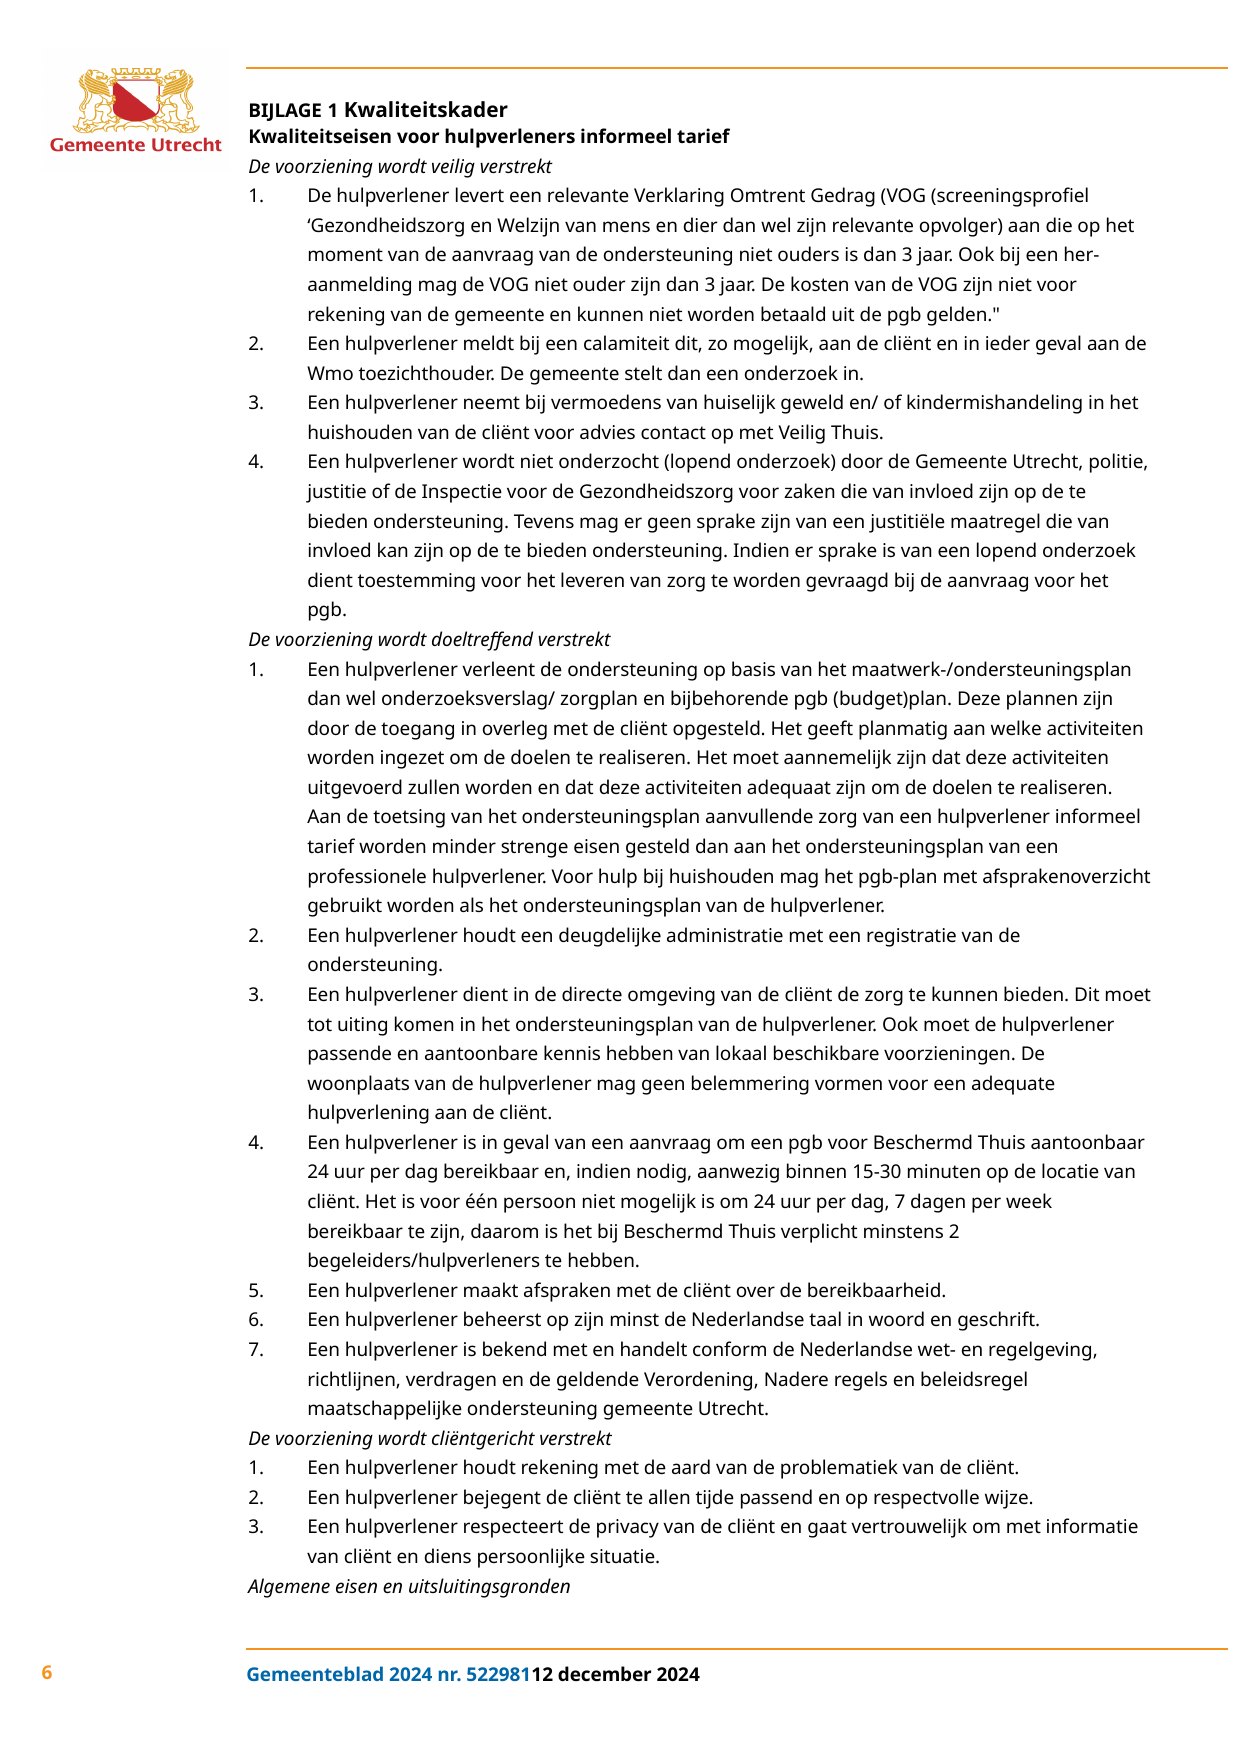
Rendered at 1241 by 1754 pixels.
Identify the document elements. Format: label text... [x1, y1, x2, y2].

list Een hulpverlener maakt afspraken met de cliënt over de bereikbaarheid. [248, 1277, 1152, 1303]
list De hulpverlener levert een relevante Verklaring Omtrent Gedrag (VOG (screeningsprofiel ‘Gezondheidszorg en Welzijn van mens en dier dan wel zijn relevante opvolger) aan die op het moment van de aanvraag van de ondersteuning niet ouders is dan 3 jaar. Ook bij een her-aanmelding mag de VOG niet ouder zijn dan 3 jaar. De kosten van de VOG zijn niet voor rekening van de gemeente en kunnen niet worden betaald uit de pgb gelden." [248, 182, 1152, 327]
picture [41, 47, 231, 172]
list Een hulpverlener neemt bij vermoedens van huiselijk geweld en/ of kindermishandeling in het huishouden van de cliënt voor advies contact op met Veilig Thuis. [248, 389, 1152, 445]
text De voorziening wordt doeltreffend verstrekt [248, 626, 1152, 652]
list Een hulpverlener meldt bij een calamiteit dit, zo mogelijk, aan de cliënt en in ieder geval aan de Wmo toezichthouder. De gemeente stelt dan een onderzoek in. [248, 330, 1152, 386]
text De voorziening wordt veilig verstrekt [248, 153, 1152, 179]
list Een hulpverlener houdt rekening met de aard van de problematiek van de cliënt. [248, 1454, 1152, 1480]
text De voorziening wordt cliëntgericht verstrekt [248, 1425, 1152, 1451]
list Een hulpverlener wordt niet onderzocht (lopend onderzoek) door de Gemeente Utrecht, politie, justitie of de Inspectie voor de Gezondheidszorg voor zaken die van invloed zijn op de te bieden ondersteuning. Tevens mag er geen sprake zijn van een justitiële maatregel die van invloed kan zijn op de te bieden ondersteuning. Indien er sprake is van een lopend onderzoek dient toestemming voor het leveren van zorg te worden gevraagd bij de aanvraag voor het pgb. [248, 449, 1152, 622]
list Een hulpverlener is in geval van een aanvraag om een pgb voor Beschermd Thuis aantoonbaar 24 uur per dag bereikbaar en, indien nodig, aanwezig binnen 15-30 minuten op de locatie van cliënt. Het is voor één persoon niet mogelijk is om 24 uur per dag, 7 dagen per week bereikbaar te zijn, daarom is het bij Beschermd Thuis verplicht minstens 2 begeleiders/hulpverleners te hebben. [248, 1129, 1152, 1273]
text Algemene eisen en uitsluitingsgronden [248, 1573, 1152, 1599]
list Een hulpverlener respecteert de privacy van de cliënt en gaat vertrouwelijk om met informatie van cliënt en diens persoonlijke situatie. [248, 1514, 1152, 1569]
text BIJLAGE 1 Kwaliteitskader [248, 95, 1152, 123]
list Een hulpverlener dient in de directe omgeving van de cliënt de zorg te kunnen bieden. Dit moet tot uiting komen in het ondersteuningsplan van de hulpverlener. Ook moet de hulpverlener passende en aantoonbare kennis hebben van lokaal beschikbare voorzieningen. De woonplaats van de hulpverlener mag geen belemmering vormen voor een adequate hulpverlening aan de cliënt. [248, 981, 1152, 1125]
list Een hulpverlener houdt een deugdelijke administratie met een registratie van de ondersteuning. [248, 922, 1152, 977]
list Een hulpverlener verleent de ondersteuning op basis van het maatwerk-/ondersteuningsplan dan wel onderzoeksverslag/ zorgplan en bijbehorende pgb (budget)plan. Deze plannen zijn door de toegang in overleg met de cliënt opgesteld. Het geeft planmatig aan welke activiteiten worden ingezet om de doelen te realiseren. Het moet aannemelijk zijn dat deze activiteiten uitgevoerd zullen worden en dat deze activiteiten adequaat zijn om de doelen te realiseren. Aan de toetsing van het ondersteuningsplan aanvullende zorg van een hulpverlener informeel tarief worden minder strenge eisen gesteld dan aan het ondersteuningsplan van een professionele hulpverlener. Voor hulp bij huishouden mag het pgb-plan met afsprakenoverzicht gebruikt worden als het ondersteuningsplan van de hulpverlener. [248, 656, 1152, 918]
list Een hulpverlener beheerst op zijn minst de Nederlandse taal in woord en geschrift. [248, 1307, 1152, 1332]
text Kwaliteitseisen voor hulpverleners informeel tarief [248, 123, 1152, 149]
list Een hulpverlener is bekend met en handelt conform de Nederlandse wet- en regelgeving, richtlijnen, verdragen en de geldende Verordening, Nadere regels en beleidsregel maatschappelijke ondersteuning gemeente Utrecht. [248, 1336, 1152, 1421]
list Een hulpverlener bejegent de cliënt te allen tijde passend en op respectvolle wijze. [248, 1484, 1152, 1510]
